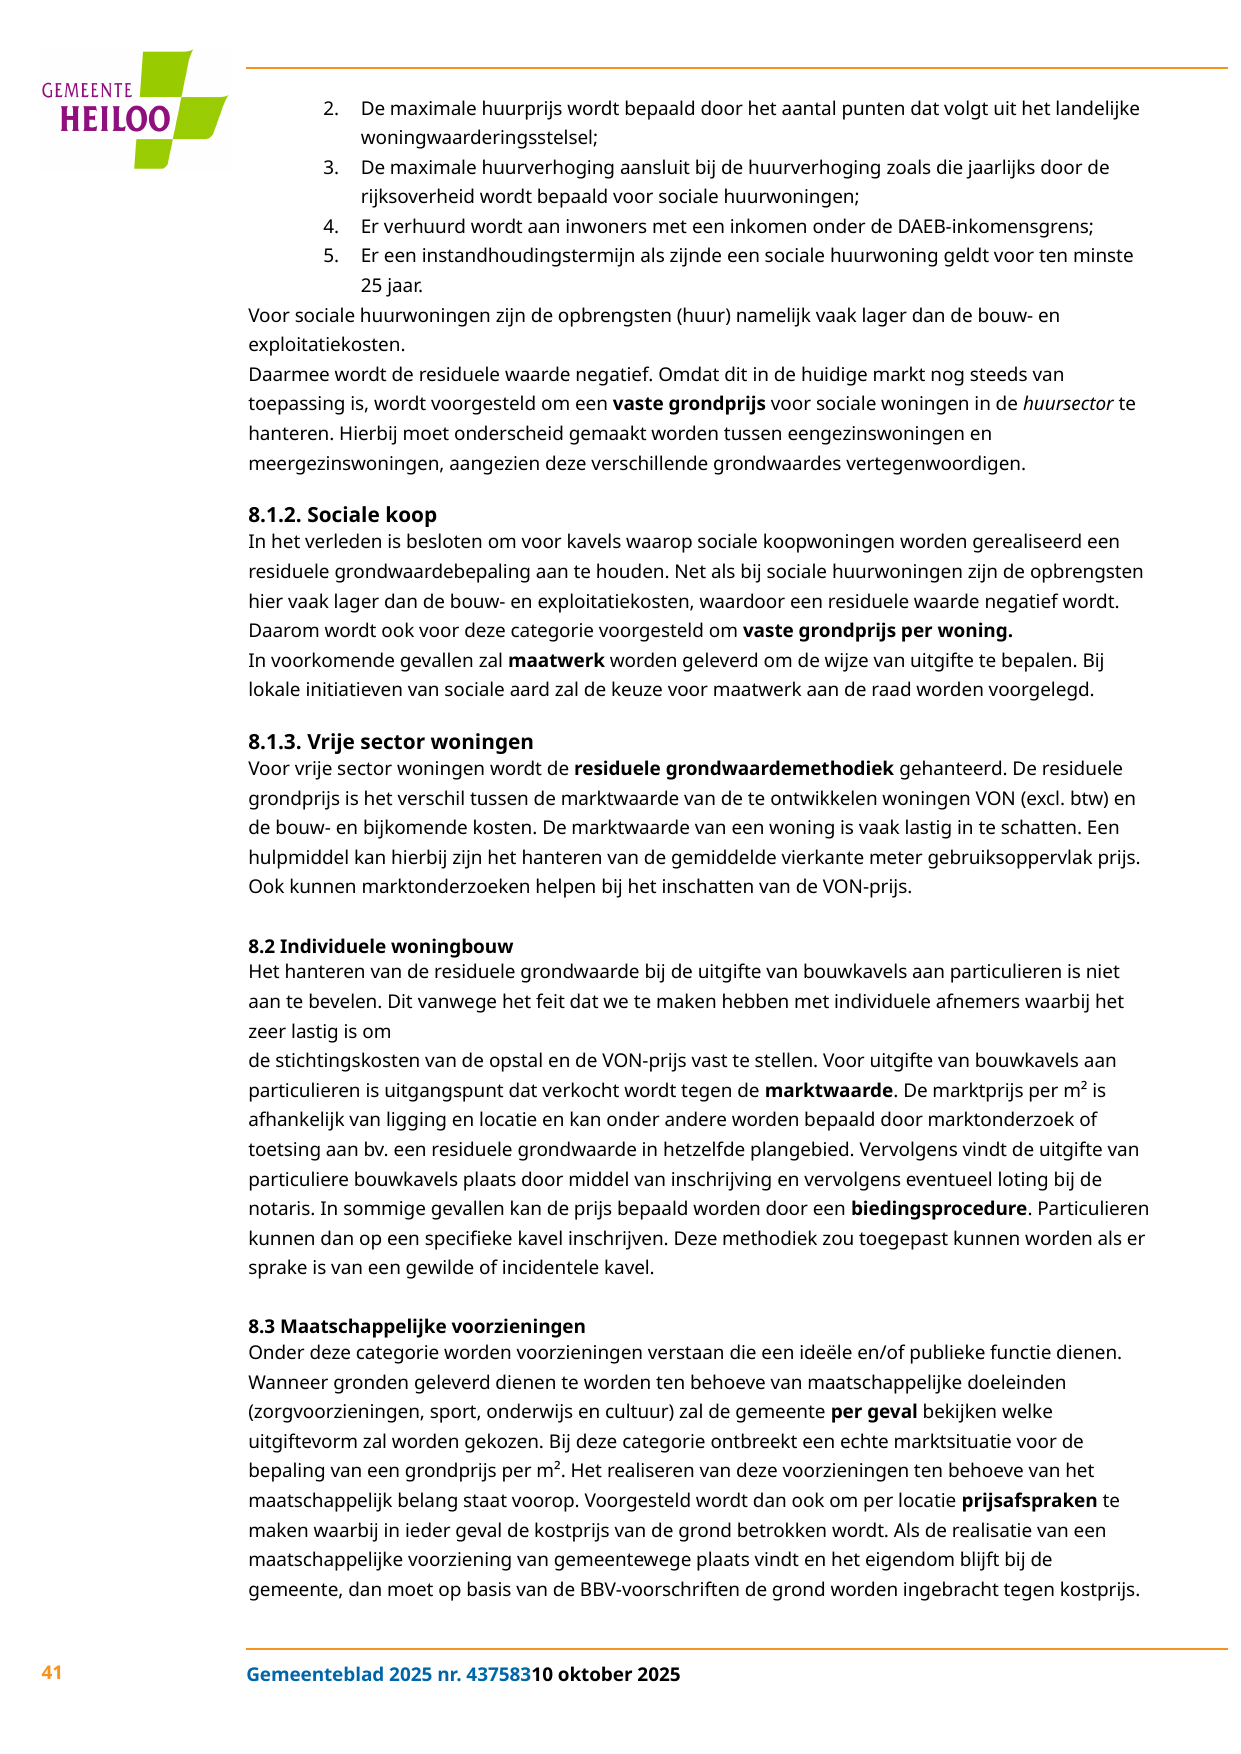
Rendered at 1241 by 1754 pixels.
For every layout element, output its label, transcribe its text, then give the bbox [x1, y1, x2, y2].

text 8.1.2. Sociale koop [248, 500, 1152, 529]
text Het hanteren van de residuele grondwaarde bij de uitgifte van bouwkavels aan particulieren is niet aan te bevelen. Dit vanwege het feit dat we te maken hebben met individuele afnemers waarbij het zeer lastig is om [248, 959, 1152, 1043]
list Er verhuurd wordt aan inwoners met een inkomen onder de DAEB-inkomensgrens; [323, 213, 1152, 239]
text In voorkomende gevallen zal maatwerk worden geleverd om de wijze van uitgifte te bepalen. Bij lokale initiatieven van sociale aard zal de keuze voor maatwerk aan de raad worden voorgelegd. [248, 647, 1152, 702]
text In het verleden is besloten om voor kavels waarop sociale koopwoningen worden gerealiseerd een residuele grondwaardebepaling aan te houden. Net als bij sociale huurwoningen zijn de opbrengsten hier vaak lager dan de bouw- en exploitatiekosten, waardoor een residuele waarde negatief wordt. Daarom wordt ook voor deze categorie voorgesteld om vaste grondprijs per woning. [248, 529, 1152, 643]
list Er een instandhoudingstermijn als zijnde een sociale huurwoning geldt voor ten minste 25 jaar. [323, 243, 1152, 298]
text Onder deze categorie worden voorzieningen verstaan die een ideële en/of publieke functie dienen. Wanneer gronden geleverd dienen te worden ten behoeve van maatschappelijke doeleinden (zorgvoorzieningen, sport, onderwijs en cultuur) zal de gemeente per geval bekijken welke uitgiftevorm zal worden gekozen. Bij deze categorie ontbreekt een echte marktsituatie voor de bepaling van een grondprijs per m². Het realiseren van deze voorzieningen ten behoeve van het maatschappelijk belang staat voorop. Voorgesteld wordt dan ook om per locatie prijsafspraken te maken waarbij in ieder geval de kostprijs van de grond betrokken wordt. Als de realisatie van een maatschappelijke voorziening van gemeentewege plaats vindt en het eigendom blijft bij de gemeente, dan moet op basis van de BBV-voorschriften de grond worden ingebracht tegen kostprijs. [248, 1339, 1152, 1602]
text Daarmee wordt de residuele waarde negatief. Omdat dit in de huidige markt nog steeds van toepassing is, wordt voorgesteld om een vaste grondprijs voor sociale woningen in de huursector te hanteren. Hierbij moet onderscheid gemaakt worden tussen eengezinswoningen en meergezinswoningen, aangezien deze verschillende grondwaardes vertegenwoordigen. [248, 361, 1152, 476]
text Voor sociale huurwoningen zijn de opbrengsten (huur) namelijk vaak lager dan de bouw- en exploitatiekosten. [248, 302, 1152, 357]
list De maximale huurprijs wordt bepaald door het aantal punten dat volgt uit het landelijke woningwaarderingsstelsel; [323, 95, 1152, 150]
text 8.1.3. Vrije sector woningen [248, 727, 1152, 755]
picture [41, 47, 231, 172]
list De maximale huurverhoging aansluit bij de huurverhoging zoals die jaarlijks door de rijksoverheid wordt bepaald voor sociale huurwoningen; [323, 154, 1152, 209]
text 8.2 Individuele woningbouw [248, 933, 1152, 959]
text 8.3 Maatschappelijke voorzieningen [248, 1314, 1152, 1339]
text de stichtingskosten van de opstal en de VON-prijs vast te stellen. Voor uitgifte van bouwkavels aan particulieren is uitgangspunt dat verkocht wordt tegen de marktwaarde. De marktprijs per m² is afhankelijk van ligging en locatie en kan onder andere worden bepaald door marktonderzoek of toetsing aan bv. een residuele grondwaarde in hetzelfde plangebied. Vervolgens vindt de uitgifte van particuliere bouwkavels plaats door middel van inschrijving en vervolgens eventueel loting bij de notaris. In sommige gevallen kan de prijs bepaald worden door een biedingsprocedure. Particulieren kunnen dan op een specifieke kavel inschrijven. Deze methodiek zou toegepast kunnen worden als er sprake is van een gewilde of incidentele kavel. [248, 1047, 1152, 1280]
text Voor vrije sector woningen wordt de residuele grondwaardemethodiek gehanteerd. De residuele grondprijs is het verschil tussen de marktwaarde van de te ontwikkelen woningen VON (excl. btw) en de bouw- en bijkomende kosten. De marktwaarde van een woning is vaak lastig in te schatten. Een hulpmiddel kan hierbij zijn het hanteren van de gemiddelde vierkante meter gebruiksoppervlak prijs. Ook kunnen marktonderzoeken helpen bij het inschatten van de VON-prijs. [248, 755, 1152, 899]
